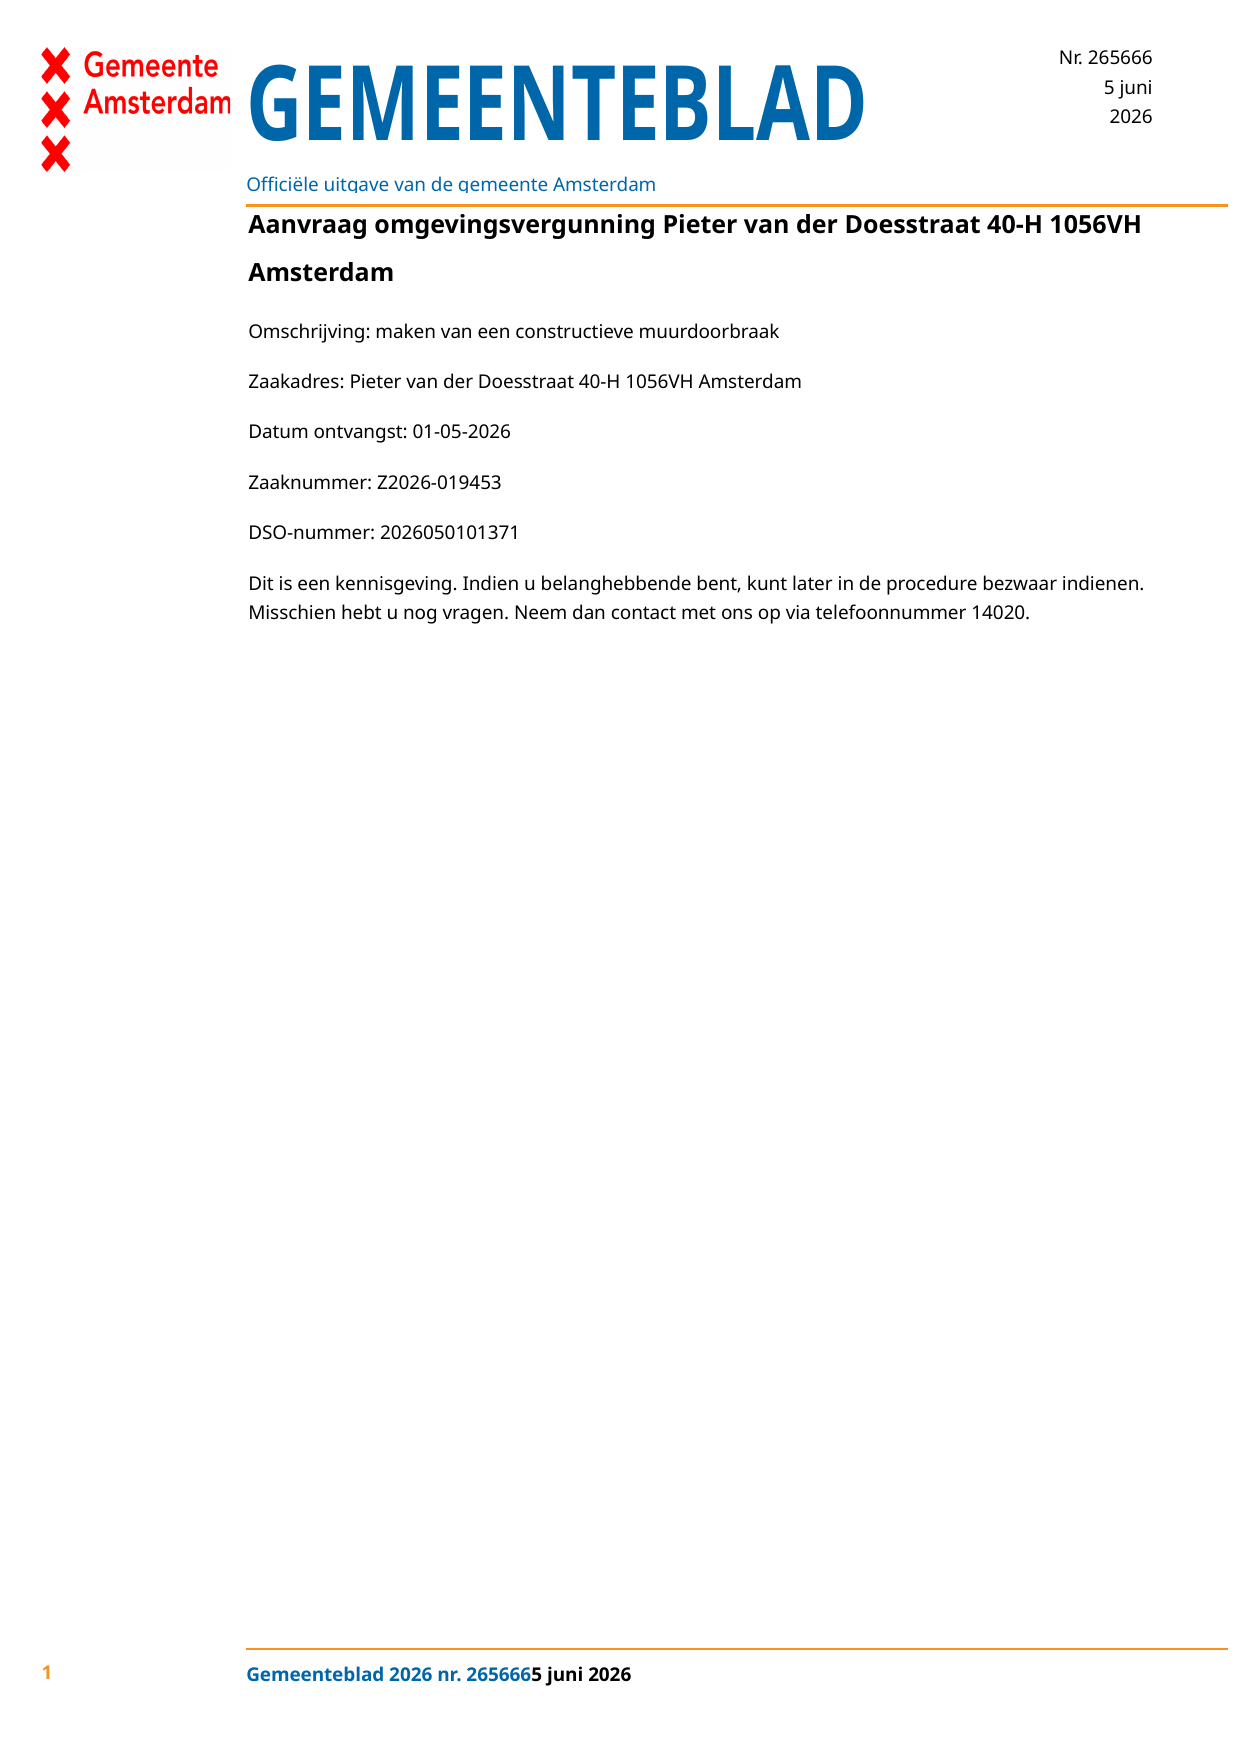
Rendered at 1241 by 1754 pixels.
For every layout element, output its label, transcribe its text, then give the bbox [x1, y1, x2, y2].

text Zaaknummer: Z2026-019453 [248, 469, 1152, 495]
text Dit is een kennisgeving. Indien u belanghebbende bent, kunt later in de procedure bezwaar indienen. Misschien hebt u nog vragen. Neem dan contact met ons op via telefoonnummer 14020. [248, 570, 1152, 625]
text Zaakadres: Pieter van der Doesstraat 40-H 1056VH Amsterdam [248, 368, 1152, 394]
text Omschrijving: maken van een constructieve muurdoorbraak [248, 318, 1152, 344]
text DSO-nummer: 2026050101371 [248, 519, 1152, 545]
text Datum ontvangst: 01-05-2026 [248, 419, 1152, 444]
picture [41, 47, 231, 172]
text Aanvraag omgevingsvergunning Pieter van der Doesstraat 40-H 1056VH Amsterdam [248, 207, 1152, 288]
